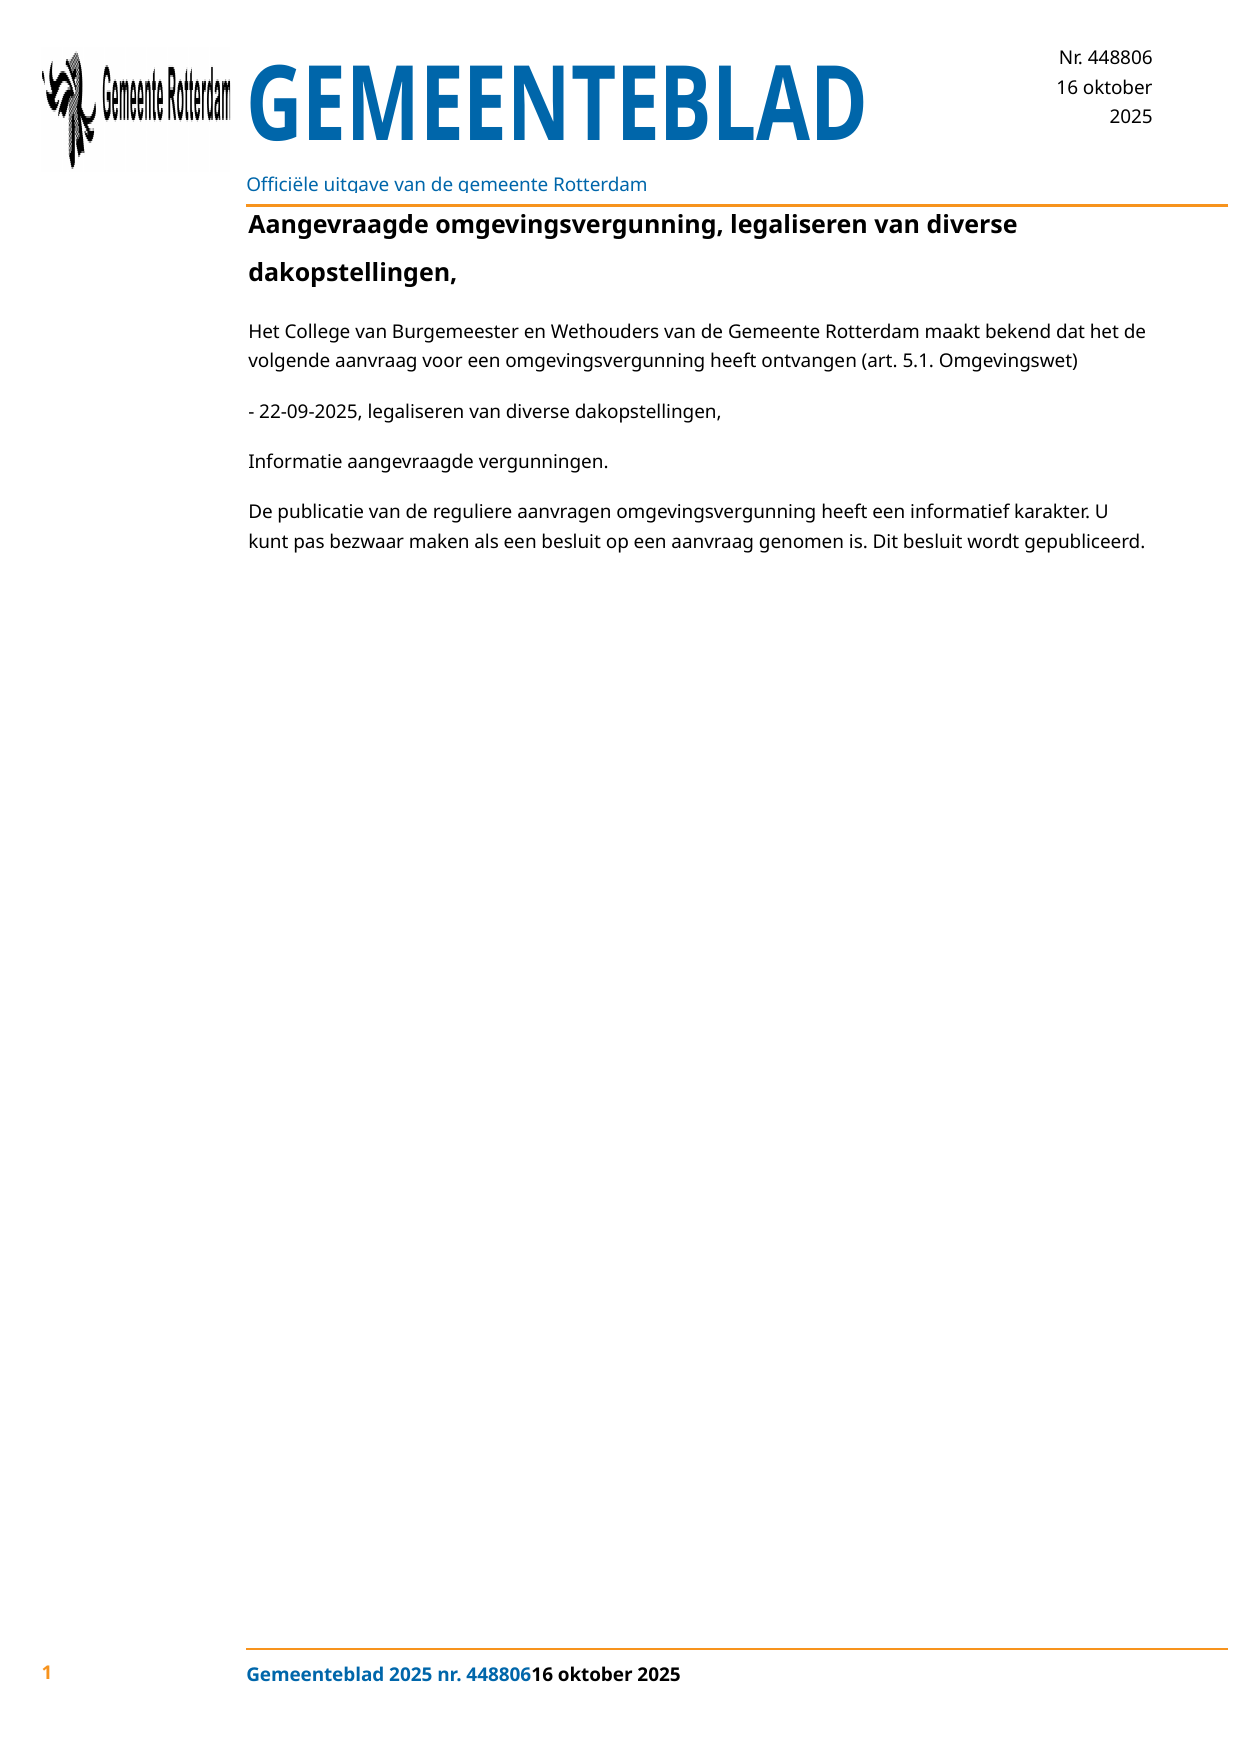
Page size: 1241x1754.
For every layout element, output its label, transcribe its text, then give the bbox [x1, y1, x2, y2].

text - 22-09-2025, legaliseren van diverse dakopstellingen, [248, 398, 1152, 424]
picture [41, 47, 231, 172]
text De publicatie van de reguliere aanvragen omgevingsvergunning heeft een informatief karakter. U kunt pas bezwaar maken als een besluit op een aanvraag genomen is. Dit besluit wordt gepubliceerd. [248, 499, 1152, 554]
text Aangevraagde omgevingsvergunning, legaliseren van diverse dakopstellingen, [248, 207, 1152, 288]
text Informatie aangevraagde vergunningen. [248, 448, 1152, 474]
text Het College van Burgemeester en Wethouders van de Gemeente Rotterdam maakt bekend dat het de volgende aanvraag voor een omgevingsvergunning heeft ontvangen (art. 5.1. Omgevingswet) [248, 318, 1152, 373]
